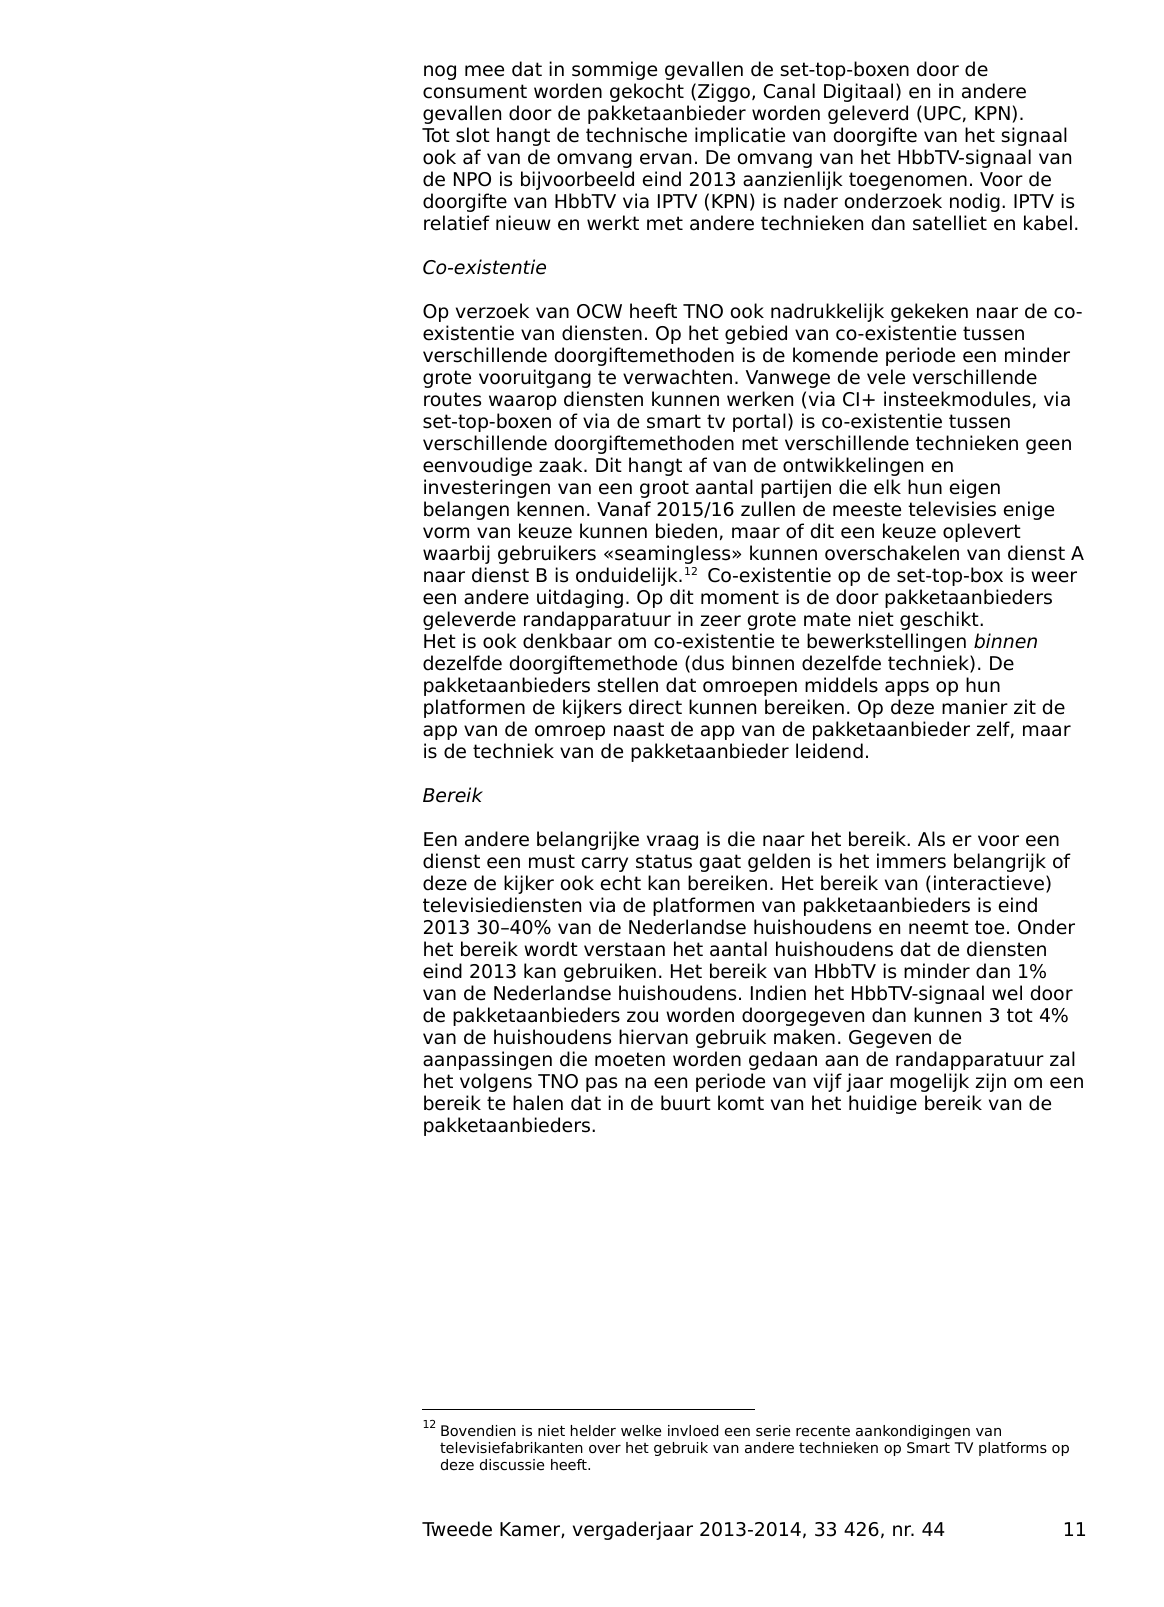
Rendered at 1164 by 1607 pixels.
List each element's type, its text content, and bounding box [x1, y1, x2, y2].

text Op verzoek van OCW heeft TNO ook nadrukkelijk gekeken naar de co-existentie van diensten. Op het gebied van co-existentie tussen verschillende doorgiftemethoden is de komende periode een minder grote vooruitgang te verwachten. Vanwege de vele verschillende routes waarop diensten kunnen werken (via CI+ insteekmodules, via set-top-boxen of via de smart tv portal) is co-existentie tussen verschillende doorgiftemethoden met verschillende technieken geen eenvoudige zaak. Dit hangt af van de ontwikkelingen en investeringen van een groot aantal partijen die elk hun eigen belangen kennen. Vanaf 2015/16 zullen de meeste televisies enige vorm van keuze kunnen bieden, maar of dit een keuze oplevert waarbij gebruikers «seamingless» kunnen overschakelen van dienst A naar dienst B is onduidelijk. Co-existentie op de set-top-box is weer een andere uitdaging. Op dit moment is de door pakketaanbieders geleverde randapparatuur in zeer grote mate niet geschikt. [422, 301, 1087, 631]
text Een andere belangrijke vraag is die naar het bereik. Als er voor een dienst een must carry status gaat gelden is het immers belangrijk of deze de kijker ook echt kan bereiken. Het bereik van (interactieve) televisiediensten via de platformen van pakketaanbieders is eind 2013 30–40% van de Nederlandse huishoudens en neemt toe. Onder het bereik wordt verstaan het aantal huishoudens dat de diensten eind 2013 kan gebruiken. Het bereik van HbbTV is minder dan 1% van de Nederlandse huishoudens. Indien het HbbTV-signaal wel door de pakketaanbieders zou worden doorgegeven dan kunnen 3 tot 4% van de huishoudens hiervan gebruik maken. Gegeven de aanpassingen die moeten worden gedaan aan de randapparatuur zal het volgens TNO pas na een periode van vijf jaar mogelijk zijn om een bereik te halen dat in de buurt komt van het huidige bereik van de pakketaanbieders. [422, 829, 1087, 1137]
text nog mee dat in sommige gevallen de set-top-boxen door de consument worden gekocht (Ziggo, Canal Digitaal) en in andere gevallen door de pakketaanbieder worden geleverd (UPC, KPN). [422, 59, 1087, 125]
subtitle Bereik [422, 785, 1087, 807]
text Bovendien is niet helder welke invloed een serie recente aankondigingen van televisiefabrikanten over het gebruik van andere technieken op Smart TV platforms op deze discussie heeft. [422, 1418, 1087, 1474]
subtitle Co-existentie [422, 257, 1087, 279]
text Het is ook denkbaar om co-existentie te bewerkstellingen binnen dezelfde doorgiftemethode (dus binnen dezelfde techniek). De pakketaanbieders stellen dat omroepen middels apps op hun platformen de kijkers direct kunnen bereiken. Op deze manier zit de app van de omroep naast de app van de pakketaanbieder zelf, maar is de techniek van de pakketaanbieder leidend. [422, 631, 1087, 763]
text Tot slot hangt de technische implicatie van doorgifte van het signaal ook af van de omvang ervan. De omvang van het HbbTV-signaal van de NPO is bijvoorbeeld eind 2013 aanzienlijk toegenomen. Voor de doorgifte van HbbTV via IPTV (KPN) is nader onderzoek nodig. IPTV is relatief nieuw en werkt met andere technieken dan satelliet en kabel. [422, 125, 1087, 235]
